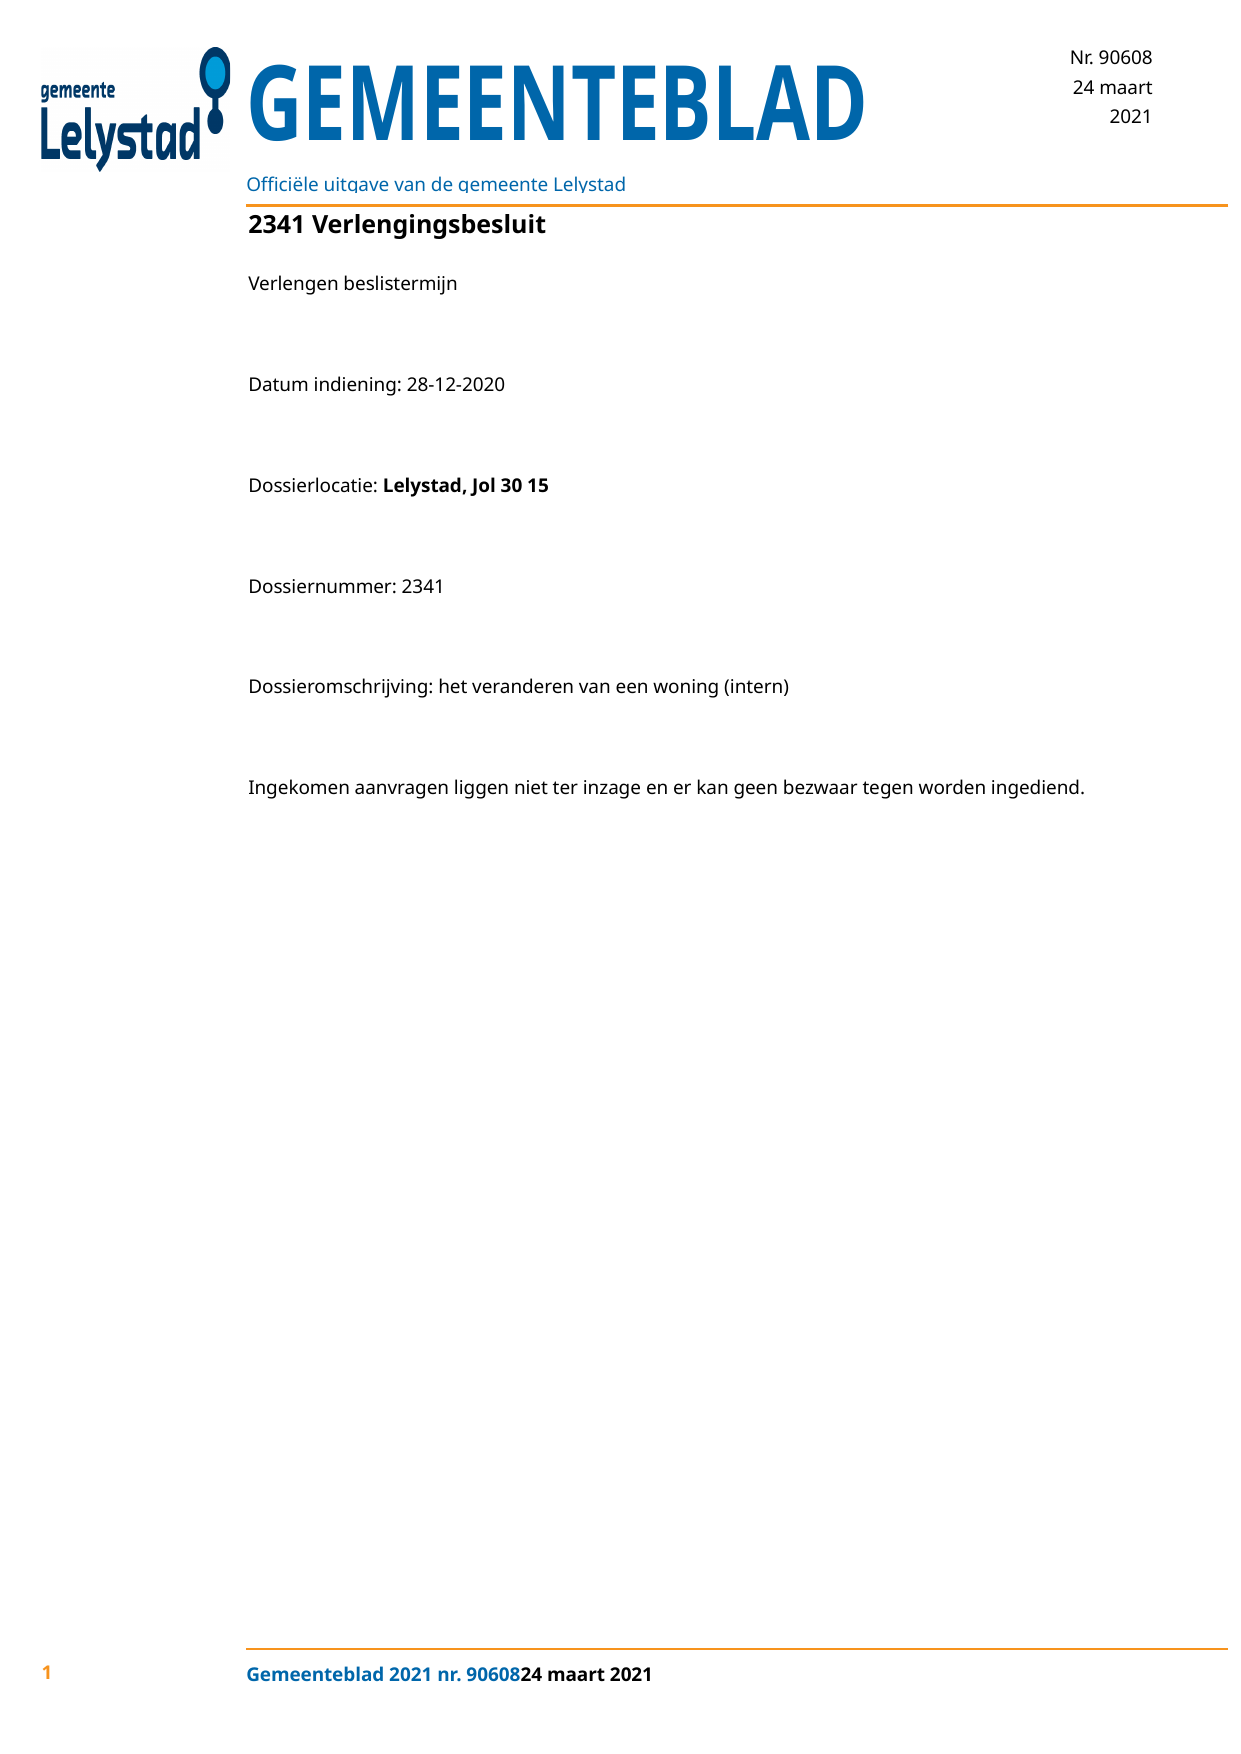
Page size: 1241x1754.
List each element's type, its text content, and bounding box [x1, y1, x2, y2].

text Dossiernummer: 2341 [248, 573, 1152, 598]
text Dossierlocatie: Lelystad, Jol 30 15 [248, 472, 1152, 498]
text Dossieromschrijving: het veranderen van een woning (intern) [248, 674, 1152, 699]
text Ingekomen aanvragen liggen niet ter inzage en er kan geen bezwaar tegen worden ingediend. [248, 774, 1152, 800]
text Verlengen beslistermijn [248, 270, 1152, 296]
text 2341 Verlengingsbesluit [248, 207, 1152, 241]
picture [41, 47, 231, 172]
text Datum indiening: 28-12-2020 [248, 371, 1152, 397]
